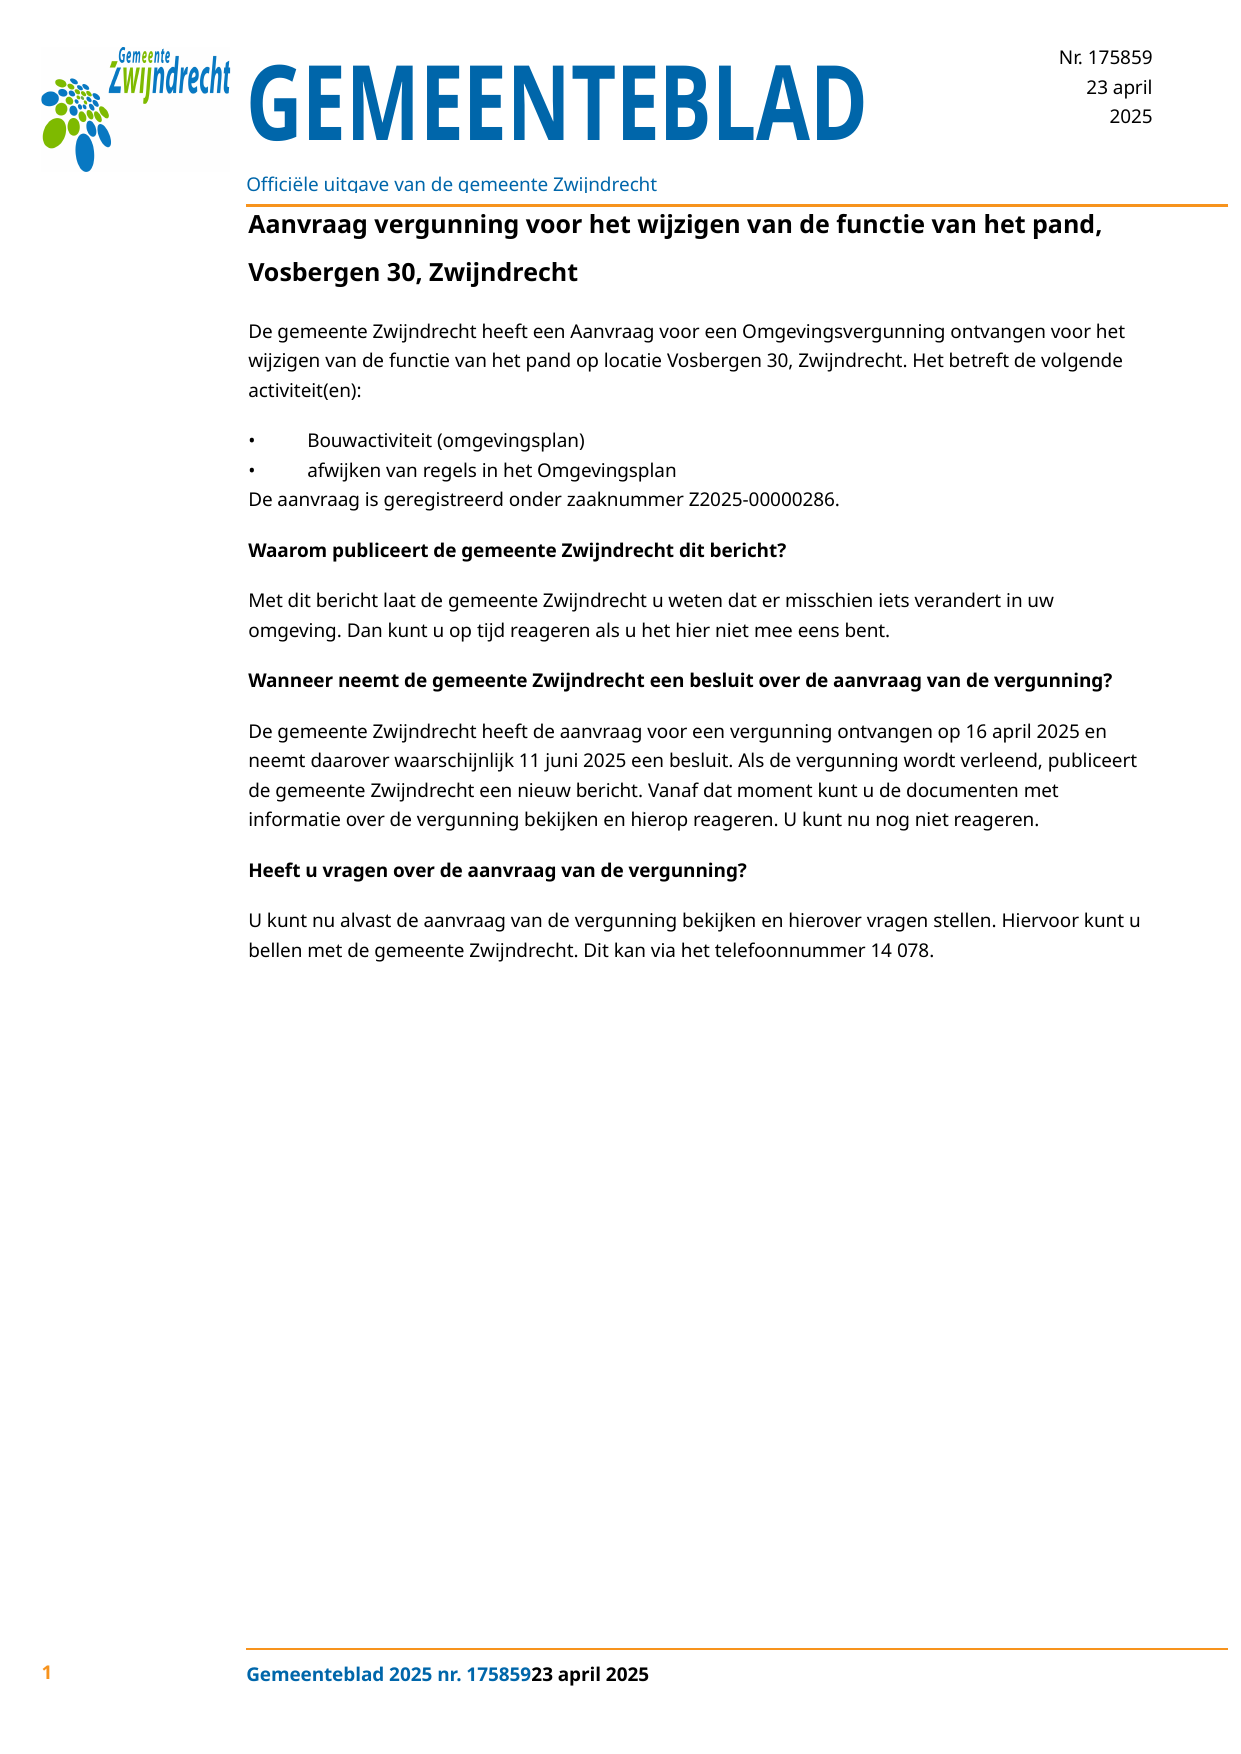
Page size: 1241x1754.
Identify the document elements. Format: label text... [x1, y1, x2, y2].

list afwijken van regels in het Omgevingsplan [248, 457, 1152, 483]
text Waarom publiceert de gemeente Zwijndrecht dit bericht? [248, 537, 1152, 563]
text De gemeente Zwijndrecht heeft de aanvraag voor een vergunning ontvangen op 16 april 2025 en neemt daarover waarschijnlijk 11 juni 2025 een besluit. Als de vergunning wordt verleend, publiceert de gemeente Zwijndrecht een nieuw bericht. Vanaf dat moment kunt u de documenten met informatie over de vergunning bekijken en hierop reageren. U kunt nu nog niet reageren. [248, 718, 1152, 832]
text De aanvraag is geregistreerd onder zaaknummer Z2025-00000286. [248, 487, 1152, 512]
picture [41, 47, 231, 172]
text Heeft u vragen over de aanvraag van de vergunning? [248, 857, 1152, 883]
text Wanneer neemt de gemeente Zwijndrecht een besluit over de aanvraag van de vergunning? [248, 667, 1152, 693]
text Aanvraag vergunning voor het wijzigen van de functie van het pand, Vosbergen 30, Zwijndrecht [248, 207, 1152, 288]
text Met dit bericht laat de gemeente Zwijndrecht u weten dat er misschien iets verandert in uw omgeving. Dan kunt u op tijd reageren als u het hier niet mee eens bent. [248, 587, 1152, 643]
text U kunt nu alvast de aanvraag van de vergunning bekijken en hierover vragen stellen. Hiervoor kunt u bellen met de gemeente Zwijndrecht. Dit kan via het telefoonnummer 14 078. [248, 907, 1152, 963]
list Bouwactiviteit (omgevingsplan) [248, 427, 1152, 453]
text De gemeente Zwijndrecht heeft een Aanvraag voor een Omgevingsvergunning ontvangen voor het wijzigen van de functie van het pand op locatie Vosbergen 30, Zwijndrecht. Het betreft de volgende activiteit(en): [248, 318, 1152, 403]
